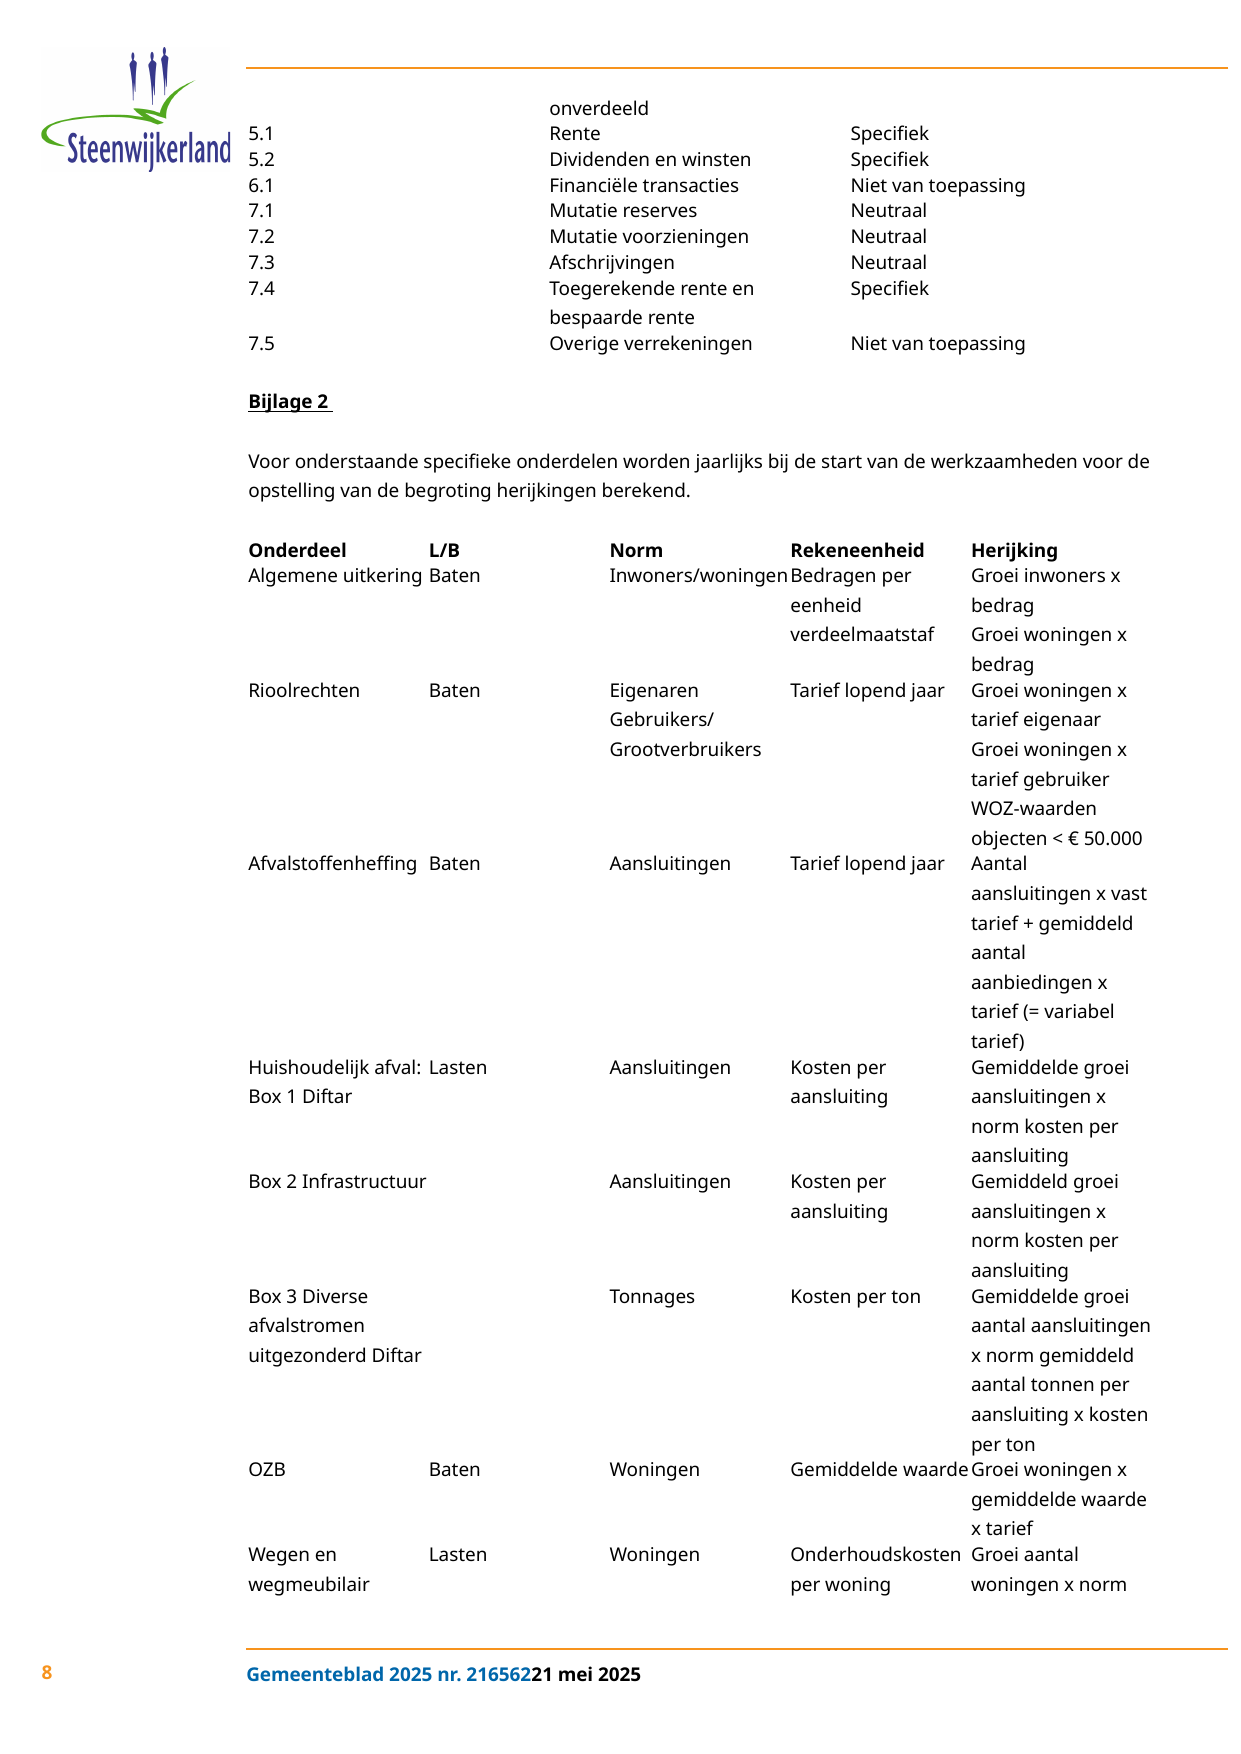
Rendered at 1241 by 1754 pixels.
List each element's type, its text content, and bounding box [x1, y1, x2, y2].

table_cell Inwoners/woningen [609, 563, 790, 677]
table_cell Algemene uitkering [248, 563, 429, 677]
table_cell 7.2 [248, 224, 549, 249]
table_cell Afschrijvingen [549, 249, 850, 275]
table_cell Baten [429, 1456, 609, 1541]
table_cell [850, 95, 1152, 121]
table_cell Toegerekende rente en bespaarde rente [549, 275, 850, 330]
table_cell Tarief lopend jaar [790, 851, 971, 1054]
table_cell Onderhoudskosten per woning [790, 1541, 971, 1597]
table_cell Aansluitingen [609, 1168, 790, 1283]
table_cell Eigenaren Gebruikers/ Grootverbruikers [609, 677, 790, 851]
table_cell Baten [429, 851, 609, 1054]
table_header Onderdeel [248, 537, 429, 562]
picture [41, 47, 231, 172]
table_cell Dividenden en winsten [549, 146, 850, 172]
table_cell onverdeeld [549, 95, 850, 121]
table_cell Kosten per ton [790, 1283, 971, 1456]
table_cell Groei aantal woningen x norm [971, 1541, 1152, 1597]
table_cell Kosten per aansluiting [790, 1168, 971, 1283]
table_cell Tonnages [609, 1283, 790, 1456]
table_cell Groei inwoners x bedrag Groei woningen x bedrag [971, 563, 1152, 677]
table_header Norm [609, 537, 790, 562]
table_cell Rente [549, 121, 850, 146]
table_cell Wegen en wegmeubilair [248, 1541, 429, 1597]
table_cell Huishoudelijk afval: Box 1 Diftar [248, 1054, 429, 1168]
table_cell Financiële transacties [549, 172, 850, 198]
table_cell Gemiddelde groei aansluitingen x norm kosten per aansluiting [971, 1054, 1152, 1168]
table_cell 7.5 [248, 330, 549, 356]
table_cell Neutraal [850, 198, 1152, 223]
table_cell OZB [248, 1456, 429, 1541]
table_cell Niet van toepassing [850, 172, 1152, 198]
table_cell Overige verrekeningen [549, 330, 850, 356]
table_cell Woningen [609, 1541, 790, 1597]
table_cell Specifiek [850, 275, 1152, 330]
table_cell Aansluitingen [609, 1054, 790, 1168]
table_cell Baten [429, 677, 609, 851]
table_cell Specifiek [850, 121, 1152, 146]
table_cell Gemiddeld groei aansluitingen x norm kosten per aansluiting [971, 1168, 1152, 1283]
table_cell 7.1 [248, 198, 549, 223]
table_header L/B [429, 537, 609, 562]
table_cell Gemiddelde groei aantal aansluitingen x norm gemiddeld aantal tonnen per aansluiting x kosten per ton [971, 1283, 1152, 1456]
table_cell Lasten [429, 1541, 609, 1597]
table_cell Groei woningen x gemiddelde waarde x tarief [971, 1456, 1152, 1541]
table_cell Specifiek [850, 146, 1152, 172]
table_cell Groei woningen x tarief eigenaar Groei woningen x tarief gebruiker WOZ-waarden objecten < € 50.000 [971, 677, 1152, 851]
table_cell 6.1 [248, 172, 549, 198]
table_cell Gemiddelde waarde [790, 1456, 971, 1541]
text Voor onderstaande specifieke onderdelen worden jaarlijks bij de start van de werkzaamheden voor de opstelling van de begroting herijkingen berekend. [248, 448, 1152, 503]
table_cell Lasten [429, 1054, 609, 1456]
table_cell [248, 95, 549, 121]
text Bijlage 2 [248, 389, 1152, 414]
table_cell 7.3 [248, 249, 549, 275]
table_cell Baten [429, 563, 609, 677]
table_cell 5.1 [248, 121, 549, 146]
table_cell Aantal aansluitingen x vast tarief + gemiddeld aantal aanbiedingen x tarief (= variabel tarief) [971, 851, 1152, 1054]
table_cell Mutatie reserves [549, 198, 850, 223]
table_cell Niet van toepassing [850, 330, 1152, 356]
table_cell Woningen [609, 1456, 790, 1541]
table_cell Mutatie voorzieningen [549, 224, 850, 249]
table_cell Neutraal [850, 224, 1152, 249]
table_header Herijking [971, 537, 1152, 562]
table_cell Neutraal [850, 249, 1152, 275]
table_cell Rioolrechten [248, 677, 429, 851]
table_cell 7.4 [248, 275, 549, 330]
table_cell Box 2 Infrastructuur [248, 1168, 429, 1283]
table_cell Bedragen per eenheid verdeelmaatstaf [790, 563, 971, 677]
table_cell Box 3 Diverse afvalstromen uitgezonderd Diftar [248, 1283, 429, 1456]
table_cell Tarief lopend jaar [790, 677, 971, 851]
table_cell Kosten per aansluiting [790, 1054, 971, 1168]
table_header Rekeneenheid [790, 537, 971, 562]
table_cell Aansluitingen [609, 851, 790, 1054]
table_cell 5.2 [248, 146, 549, 172]
table_cell Afvalstoffenheffing [248, 851, 429, 1054]
